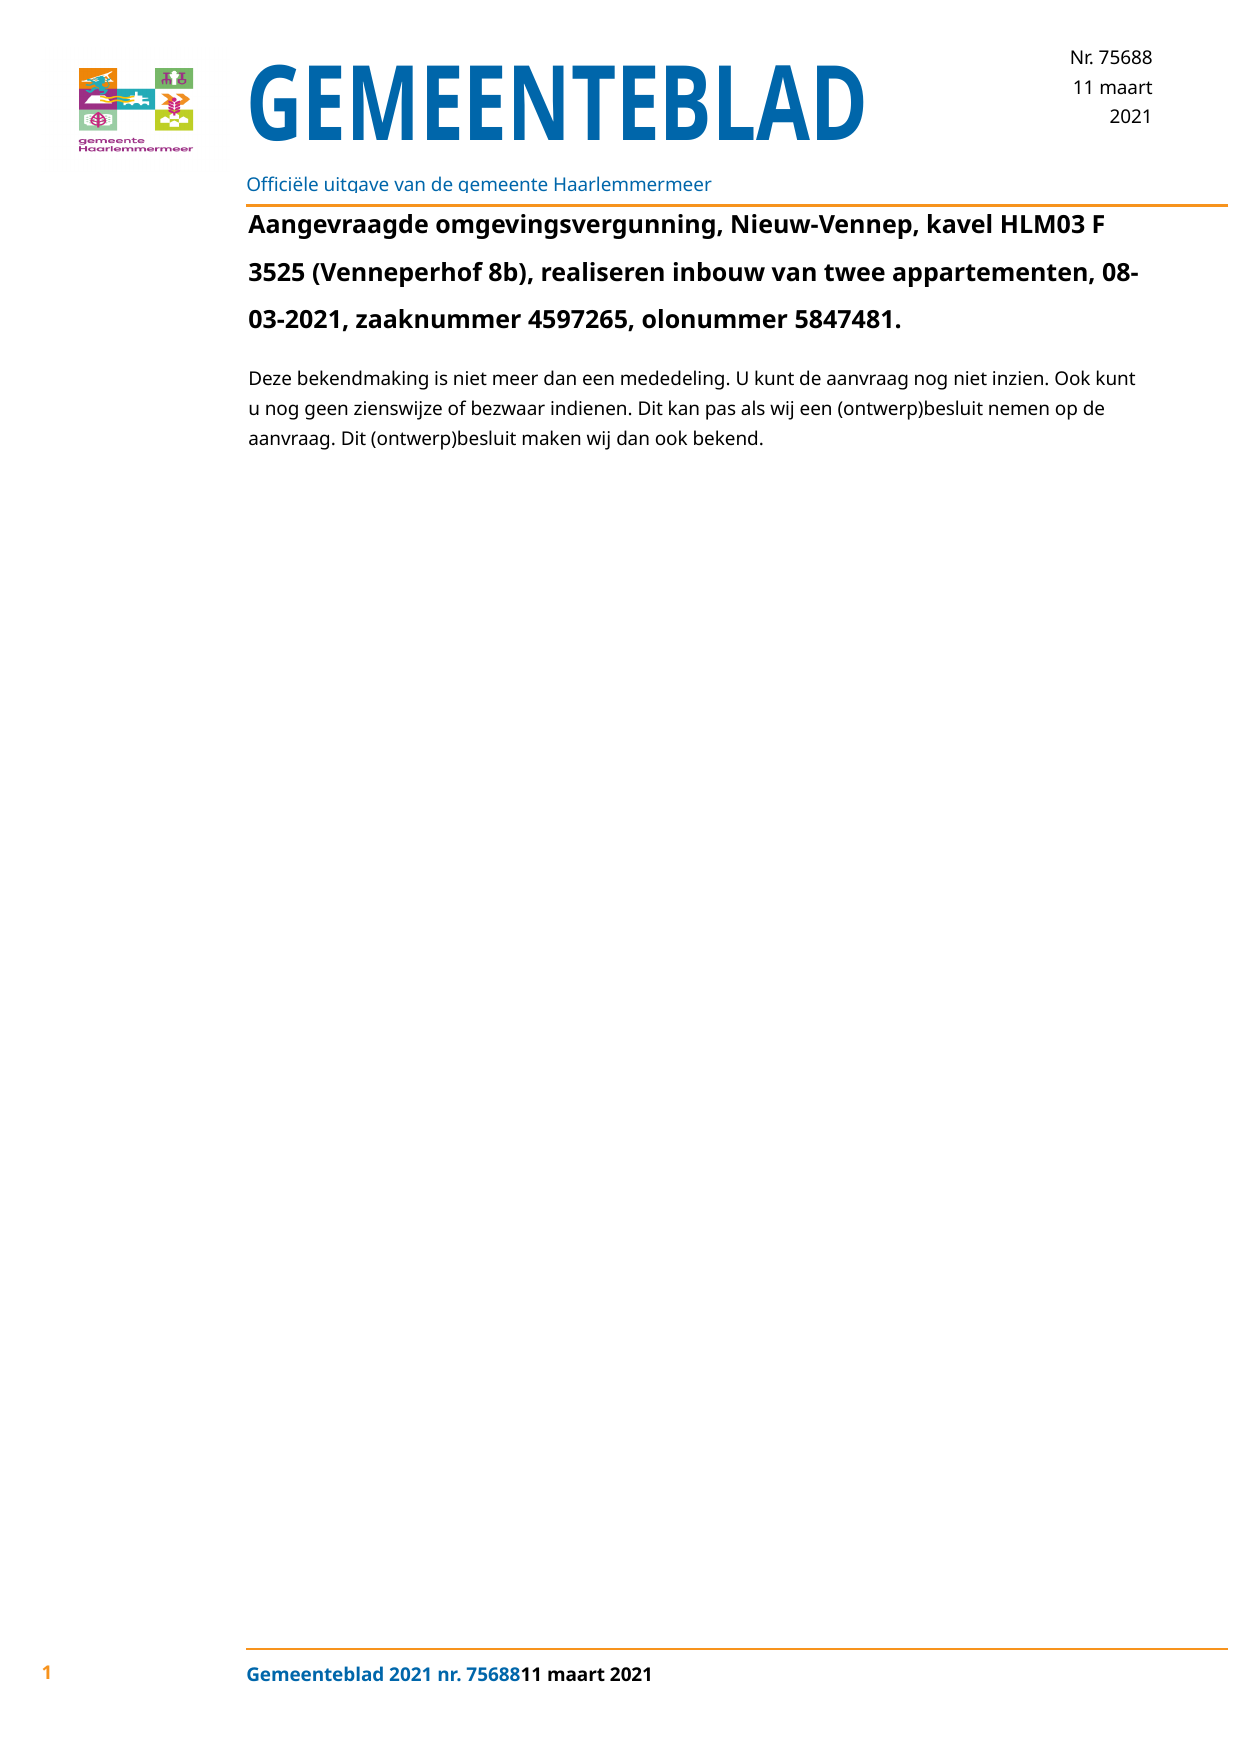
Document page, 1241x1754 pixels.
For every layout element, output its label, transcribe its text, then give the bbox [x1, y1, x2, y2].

picture [41, 47, 231, 172]
text Deze bekendmaking is niet meer dan een mededeling. U kunt de aanvraag nog niet inzien. Ook kunt u nog geen zienswijze of bezwaar indienen. Dit kan pas als wij een (ontwerp)besluit nemen op de aanvraag. Dit (ontwerp)besluit maken wij dan ook bekend. [248, 366, 1152, 450]
text Aangevraagde omgevingsvergunning, Nieuw-Vennep, kavel HLM03 F 3525 (Venneperhof 8b), realiseren inbouw van twee appartementen, 08-03-2021, zaaknummer 4597265, olonummer 5847481. [248, 207, 1152, 336]
